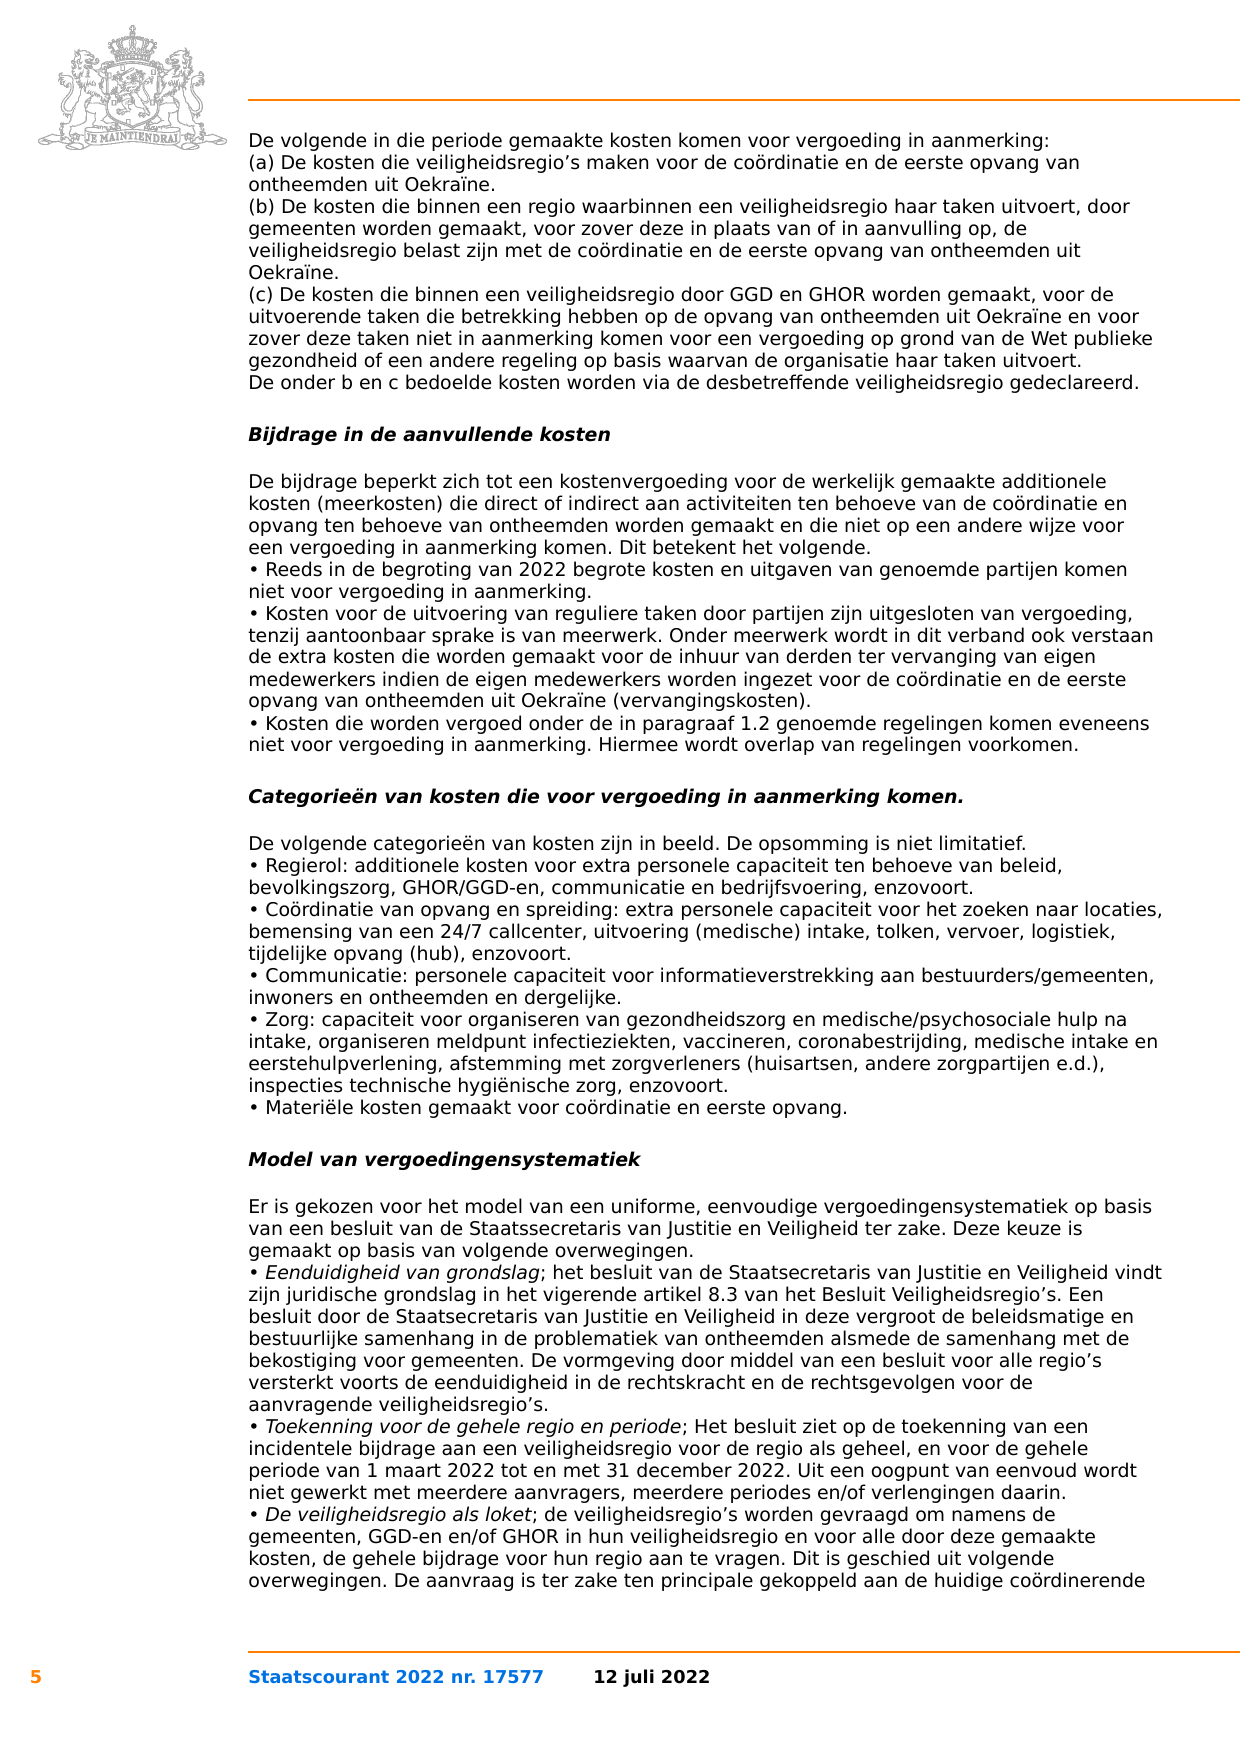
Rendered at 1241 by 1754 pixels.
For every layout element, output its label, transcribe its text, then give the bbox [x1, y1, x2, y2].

text • Toekenning voor de gehele regio en periode; Het besluit ziet op de toekenning van een incidentele bijdrage aan een veiligheidsregio voor de regio als geheel, en voor de gehele periode van 1 maart 2022 tot en met 31 december 2022. Uit een oogpunt van eenvoud wordt niet gewerkt met meerdere aanvragers, meerdere periodes en/of verlengingen daarin. [248, 1416, 1163, 1504]
subtitle Categorieën van kosten die voor vergoeding in aanmerking komen. [248, 786, 1163, 808]
text • Kosten die worden vergoed onder de in paragraaf 1.2 genoemde regelingen komen eveneens niet voor vergoeding in aanmerking. Hiermee wordt overlap van regelingen voorkomen. [248, 712, 1163, 756]
text (a) De kosten die veiligheidsregio’s maken voor de coördinatie en de eerste opvang van ontheemden uit Oekraïne. [248, 152, 1163, 196]
text De volgende in die periode gemaakte kosten komen voor vergoeding in aanmerking: [248, 130, 1163, 152]
text • Reeds in de begroting van 2022 begrote kosten en uitgaven van genoemde partijen komen niet voor vergoeding in aanmerking. [248, 558, 1163, 602]
subtitle Bijdrage in de aanvullende kosten [248, 424, 1163, 446]
picture [38, 25, 227, 150]
text • Zorg: capaciteit voor organiseren van gezondheidszorg en medische/psychosociale hulp na intake, organiseren meldpunt infectieziekten, vaccineren, coronabestrijding, medische intake en eerstehulpverlening, afstemming met zorgverleners (huisartsen, andere zorgpartijen e.d.), inspecties technische hygiënische zorg, enzovoort. [248, 1009, 1163, 1097]
text • Regierol: additionele kosten voor extra personele capaciteit ten behoeve van beleid, bevolkingszorg, GHOR/GGD-en, communicatie en bedrijfsvoering, enzovoort. [248, 855, 1163, 899]
text De onder b en c bedoelde kosten worden via de desbetreffende veiligheidsregio gedeclareerd. [248, 372, 1163, 394]
text • Eenduidigheid van grondslag; het besluit van de Staatsecretaris van Justitie en Veiligheid vindt zijn juridische grondslag in het vigerende artikel 8.3 van het Besluit Veiligheidsregio’s. Een besluit door de Staatsecretaris van Justitie en Veiligheid in deze vergroot de beleidsmatige en bestuurlijke samenhang in de problematiek van ontheemden alsmede de samenhang met de bekostiging voor gemeenten. De vormgeving door middel van een besluit voor alle regio’s versterkt voorts de eenduidigheid in de rechtskracht en de rechtsgevolgen voor de aanvragende veiligheidsregio’s. [248, 1262, 1163, 1416]
text (c) De kosten die binnen een veiligheidsregio door GGD en GHOR worden gemaakt, voor de uitvoerende taken die betrekking hebben op de opvang van ontheemden uit Oekraïne en voor zover deze taken niet in aanmerking komen voor een vergoeding op grond van de Wet publieke gezondheid of een andere regeling op basis waarvan de organisatie haar taken uitvoert. [248, 284, 1163, 372]
subtitle Model van vergoedingensystematiek [248, 1149, 1163, 1171]
text • Kosten voor de uitvoering van reguliere taken door partijen zijn uitgesloten van vergoeding, tenzij aantoonbaar sprake is van meerwerk. Onder meerwerk wordt in dit verband ook verstaan de extra kosten die worden gemaakt voor de inhuur van derden ter vervanging van eigen medewerkers indien de eigen medewerkers worden ingezet voor de coördinatie en de eerste opvang van ontheemden uit Oekraïne (vervangingskosten). [248, 602, 1163, 712]
text • Materiële kosten gemaakt voor coördinatie en eerste opvang. [248, 1097, 1163, 1119]
text De volgende categorieën van kosten zijn in beeld. De opsomming is niet limitatief. [248, 833, 1163, 855]
text Er is gekozen voor het model van een uniforme, eenvoudige vergoedingensystematiek op basis van een besluit van de Staatssecretaris van Justitie en Veiligheid ter zake. Deze keuze is gemaakt op basis van volgende overwegingen. [248, 1196, 1163, 1262]
text • De veiligheidsregio als loket; de veiligheidsregio’s worden gevraagd om namens de gemeenten, GGD-en en/of GHOR in hun veiligheidsregio en voor alle door deze gemaakte kosten, de gehele bijdrage voor hun regio aan te vragen. Dit is geschied uit volgende overwegingen. De aanvraag is ter zake ten principale gekoppeld aan de huidige coördinerende [248, 1504, 1163, 1592]
text (b) De kosten die binnen een regio waarbinnen een veiligheidsregio haar taken uitvoert, door gemeenten worden gemaakt, voor zover deze in plaats van of in aanvulling op, de veiligheidsregio belast zijn met de coördinatie en de eerste opvang van ontheemden uit Oekraïne. [248, 196, 1163, 284]
text • Coördinatie van opvang en spreiding: extra personele capaciteit voor het zoeken naar locaties, bemensing van een 24/7 callcenter, uitvoering (medische) intake, tolken, vervoer, logistiek, tijdelijke opvang (hub), enzovoort. [248, 899, 1163, 965]
text • Communicatie: personele capaciteit voor informatieverstrekking aan bestuurders/gemeenten, inwoners en ontheemden en dergelijke. [248, 965, 1163, 1009]
text De bijdrage beperkt zich tot een kostenvergoeding voor de werkelijk gemaakte additionele kosten (meerkosten) die direct of indirect aan activiteiten ten behoeve van de coördinatie en opvang ten behoeve van ontheemden worden gemaakt en die niet op een andere wijze voor een vergoeding in aanmerking komen. Dit betekent het volgende. [248, 471, 1163, 558]
